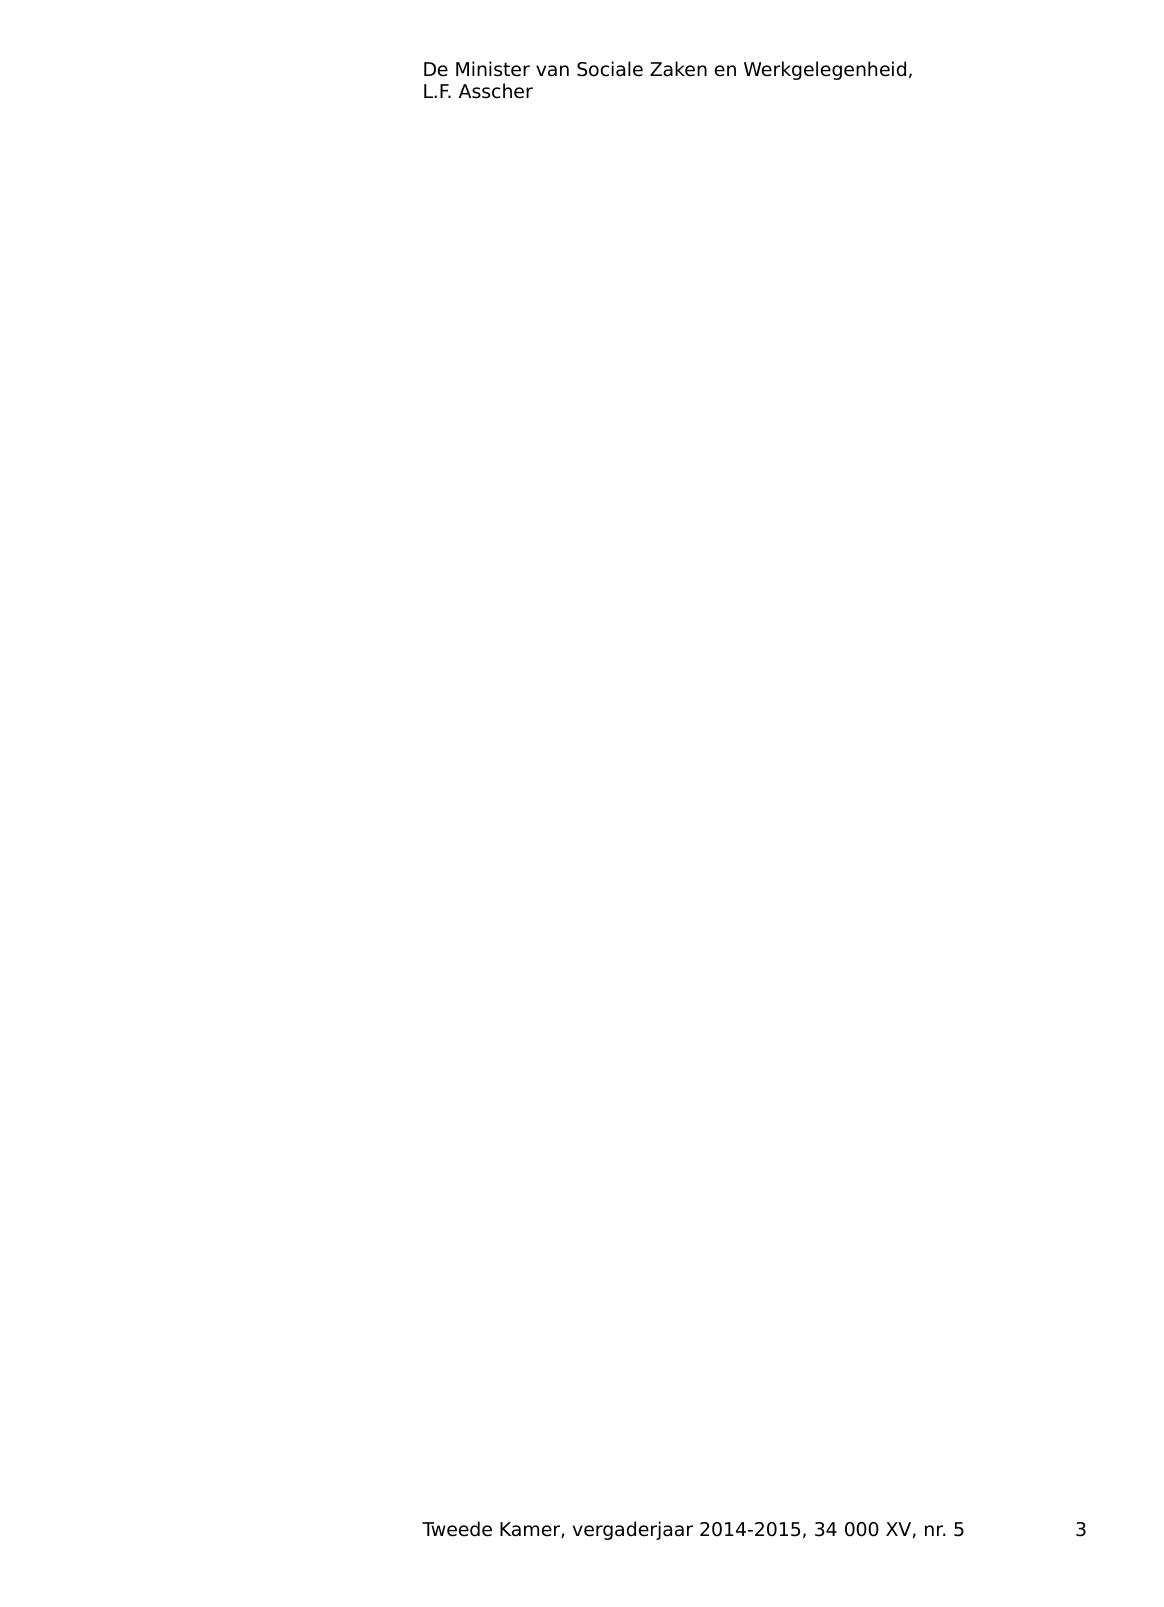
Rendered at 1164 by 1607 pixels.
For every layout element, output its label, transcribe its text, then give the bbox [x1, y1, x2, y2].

text De Minister van Sociale Zaken en Werkgelegenheid, L.F. Asscher [422, 59, 1087, 103]
